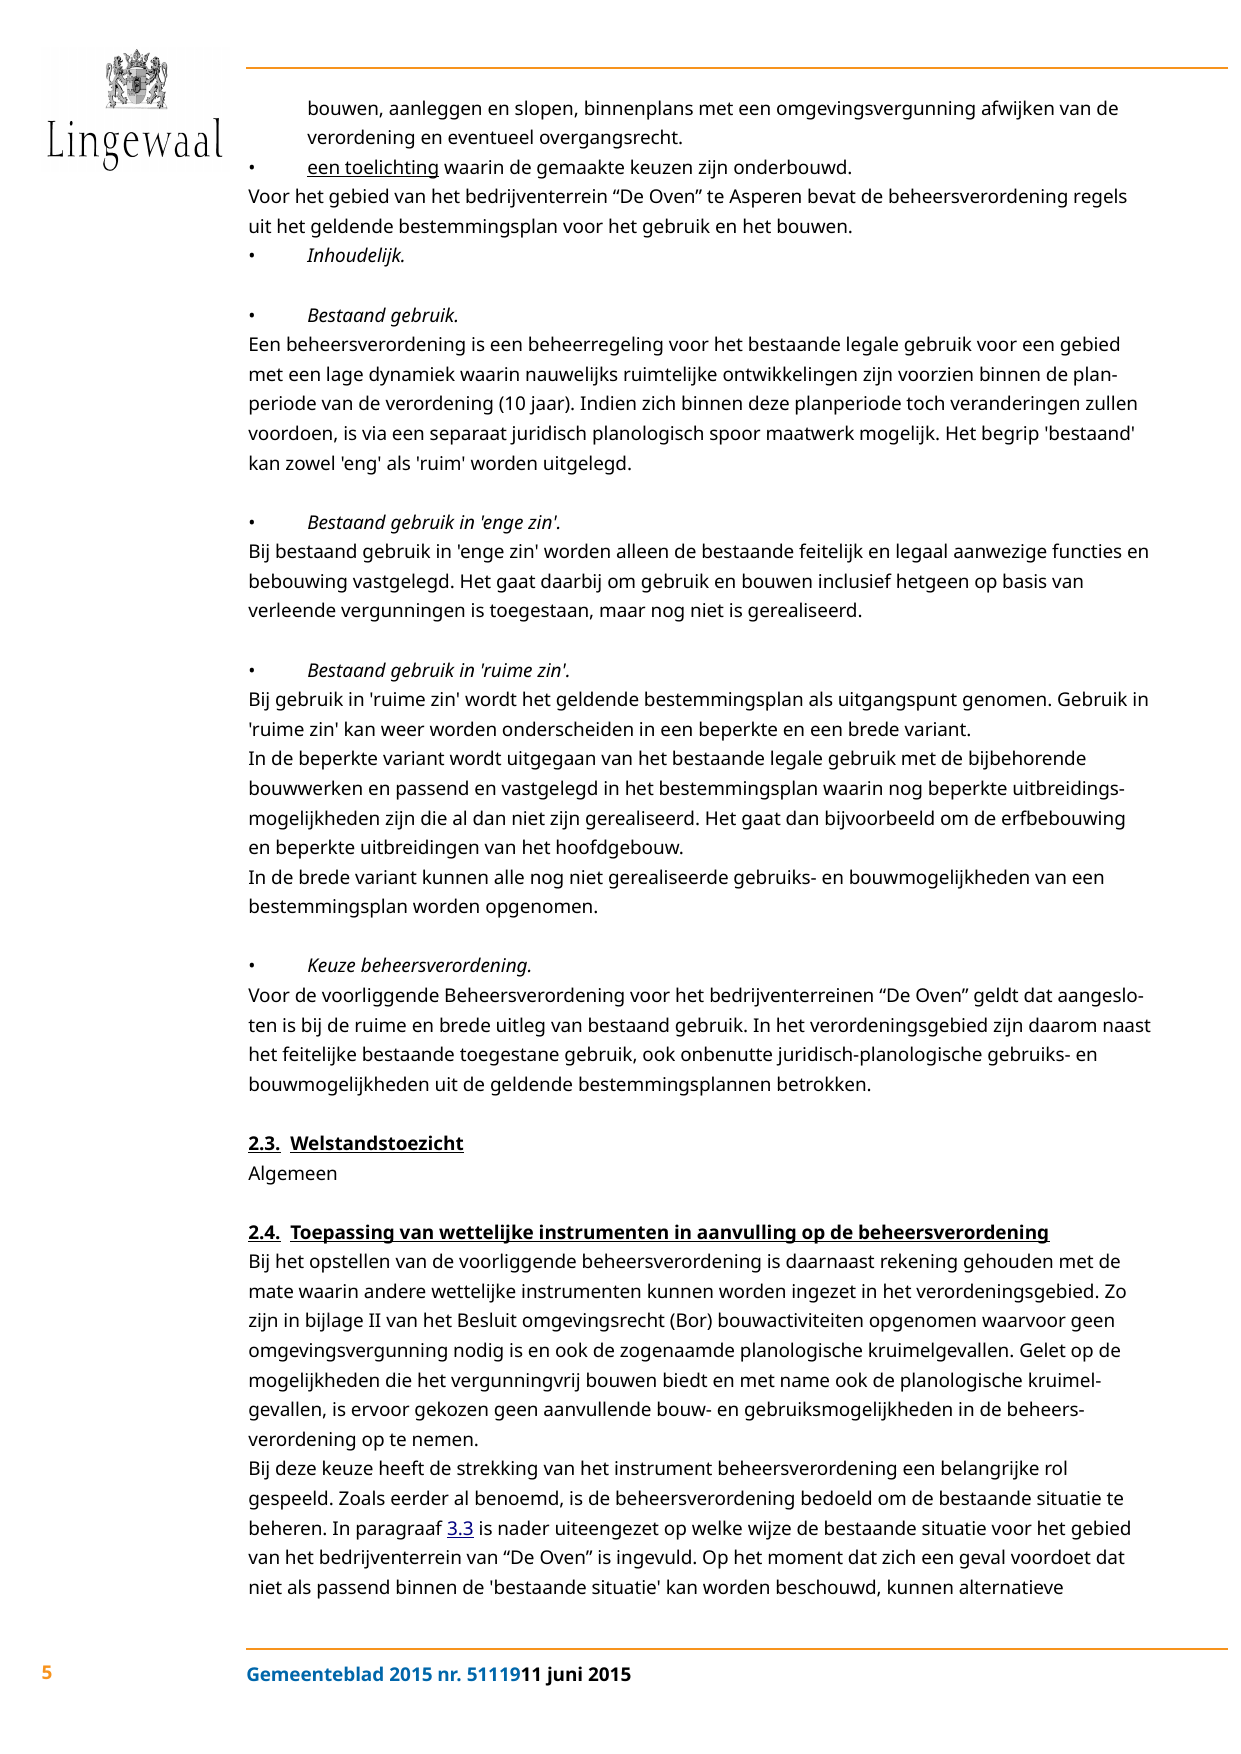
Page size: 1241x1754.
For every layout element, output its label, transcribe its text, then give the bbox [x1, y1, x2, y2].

list bouwen, aanleggen en slopen, binnenplans met een omgevingsvergunning afwijken van de verordening en eventueel overgangsrecht. [248, 95, 1152, 150]
text Voor de voorliggende Beheersverordening voor het bedrijventerreinen “De Oven” geldt dat aangeslo-ten is bij de ruime en brede uitleg van bestaand gebruik. In het verordeningsgebied zijn daarom naast het feitelijke bestaande toegestane gebruik, ook onbenutte juridisch-planologische gebruiks- en bouwmogelijkheden uit de geldende bestemmingsplannen betrokken. [248, 982, 1152, 1097]
list Bestaand gebruik. [248, 302, 1152, 328]
text In de beperkte variant wordt uitgegaan van het bestaande legale gebruik met de bijbehorende bouwwerken en passend en vastgelegd in het bestemmingsplan waarin nog beperkte uitbreidings-mogelijkheden zijn die al dan niet zijn gerealiseerd. Het gaat dan bijvoorbeeld om de erfbebouwing en beperkte uitbreidingen van het hoofdgebouw. [248, 746, 1152, 860]
text 2.4. Toepassing van wettelijke instrumenten in aanvulling op de beheersverordening [248, 1219, 1152, 1245]
list een toelichting waarin de gemaakte keuzen zijn onderbouwd. [248, 154, 1152, 180]
text Bij gebruik in 'ruime zin' wordt het geldende bestemmingsplan als uitgangspunt genomen. Gebruik in 'ruime zin' kan weer worden onderscheiden in een beperkte en een brede variant. [248, 686, 1152, 742]
text In de brede variant kunnen alle nog niet gerealiseerde gebruiks- en bouwmogelijkheden van een bestemmingsplan worden opgenomen. [248, 864, 1152, 919]
text Voor het gebied van het bedrijventerrein “De Oven” te Asperen bevat de beheersverordening regels uit het geldende bestemmingsplan voor het gebruik en het bouwen. [248, 183, 1152, 239]
list Bestaand gebruik in 'ruime zin'. [248, 657, 1152, 683]
text 2.3. Welstandstoezicht [248, 1130, 1152, 1156]
text Bij het opstellen van de voorliggende beheersverordening is daarnaast rekening gehouden met de mate waarin andere wettelijke instrumenten kunnen worden ingezet in het verordeningsgebied. Zo zijn in bijlage II van het Besluit omgevingsrecht (Bor) bouwactiviteiten opgenomen waarvoor geen omgevingsvergunning nodig is en ook de zogenaamde planologische kruimelgevallen. Gelet op de mogelijkheden die het vergunningvrij bouwen biedt en met name ook de planologische kruimel-gevallen, is ervoor gekozen geen aanvullende bouw- en gebruiksmogelijkheden in de beheers-verordening op te nemen. [248, 1248, 1152, 1452]
list Bestaand gebruik in 'enge zin'. [248, 509, 1152, 535]
picture [41, 47, 231, 172]
list Keuze beheersverordening. [248, 953, 1152, 978]
text Algemeen [248, 1160, 1152, 1186]
text Een beheersverordening is een beheerregeling voor het bestaande legale gebruik voor een gebied met een lage dynamiek waarin nauwelijks ruimtelijke ontwikkelingen zijn voorzien binnen de plan-periode van de verordening (10 jaar). Indien zich binnen deze planperiode toch veranderingen zullen voordoen, is via een separaat juridisch planologisch spoor maatwerk mogelijk. Het begrip 'bestaand' kan zowel 'eng' als 'ruim' worden uitgelegd. [248, 331, 1152, 476]
list Inhoudelijk. [248, 243, 1152, 268]
text Bij deze keuze heeft de strekking van het instrument beheersverordening een belangrijke rol gespeeld. Zoals eerder al benoemd, is de beheersverordening bedoeld om de bestaande situatie te beheren. In paragraaf 3.3 is nader uiteengezet op welke wijze de bestaande situatie voor het gebied van het bedrijventerrein van “De Oven” is ingevuld. Op het moment dat zich een geval voordoet dat niet als passend binnen de 'bestaande situatie' kan worden beschouwd, kunnen alternatieve [248, 1456, 1152, 1600]
text Bij bestaand gebruik in 'enge zin' worden alleen de bestaande feitelijk en legaal aanwezige functies en bebouwing vastgelegd. Het gaat daarbij om gebruik en bouwen inclusief hetgeen op basis van verleende vergunningen is toegestaan, maar nog niet is gerealiseerd. [248, 538, 1152, 623]
